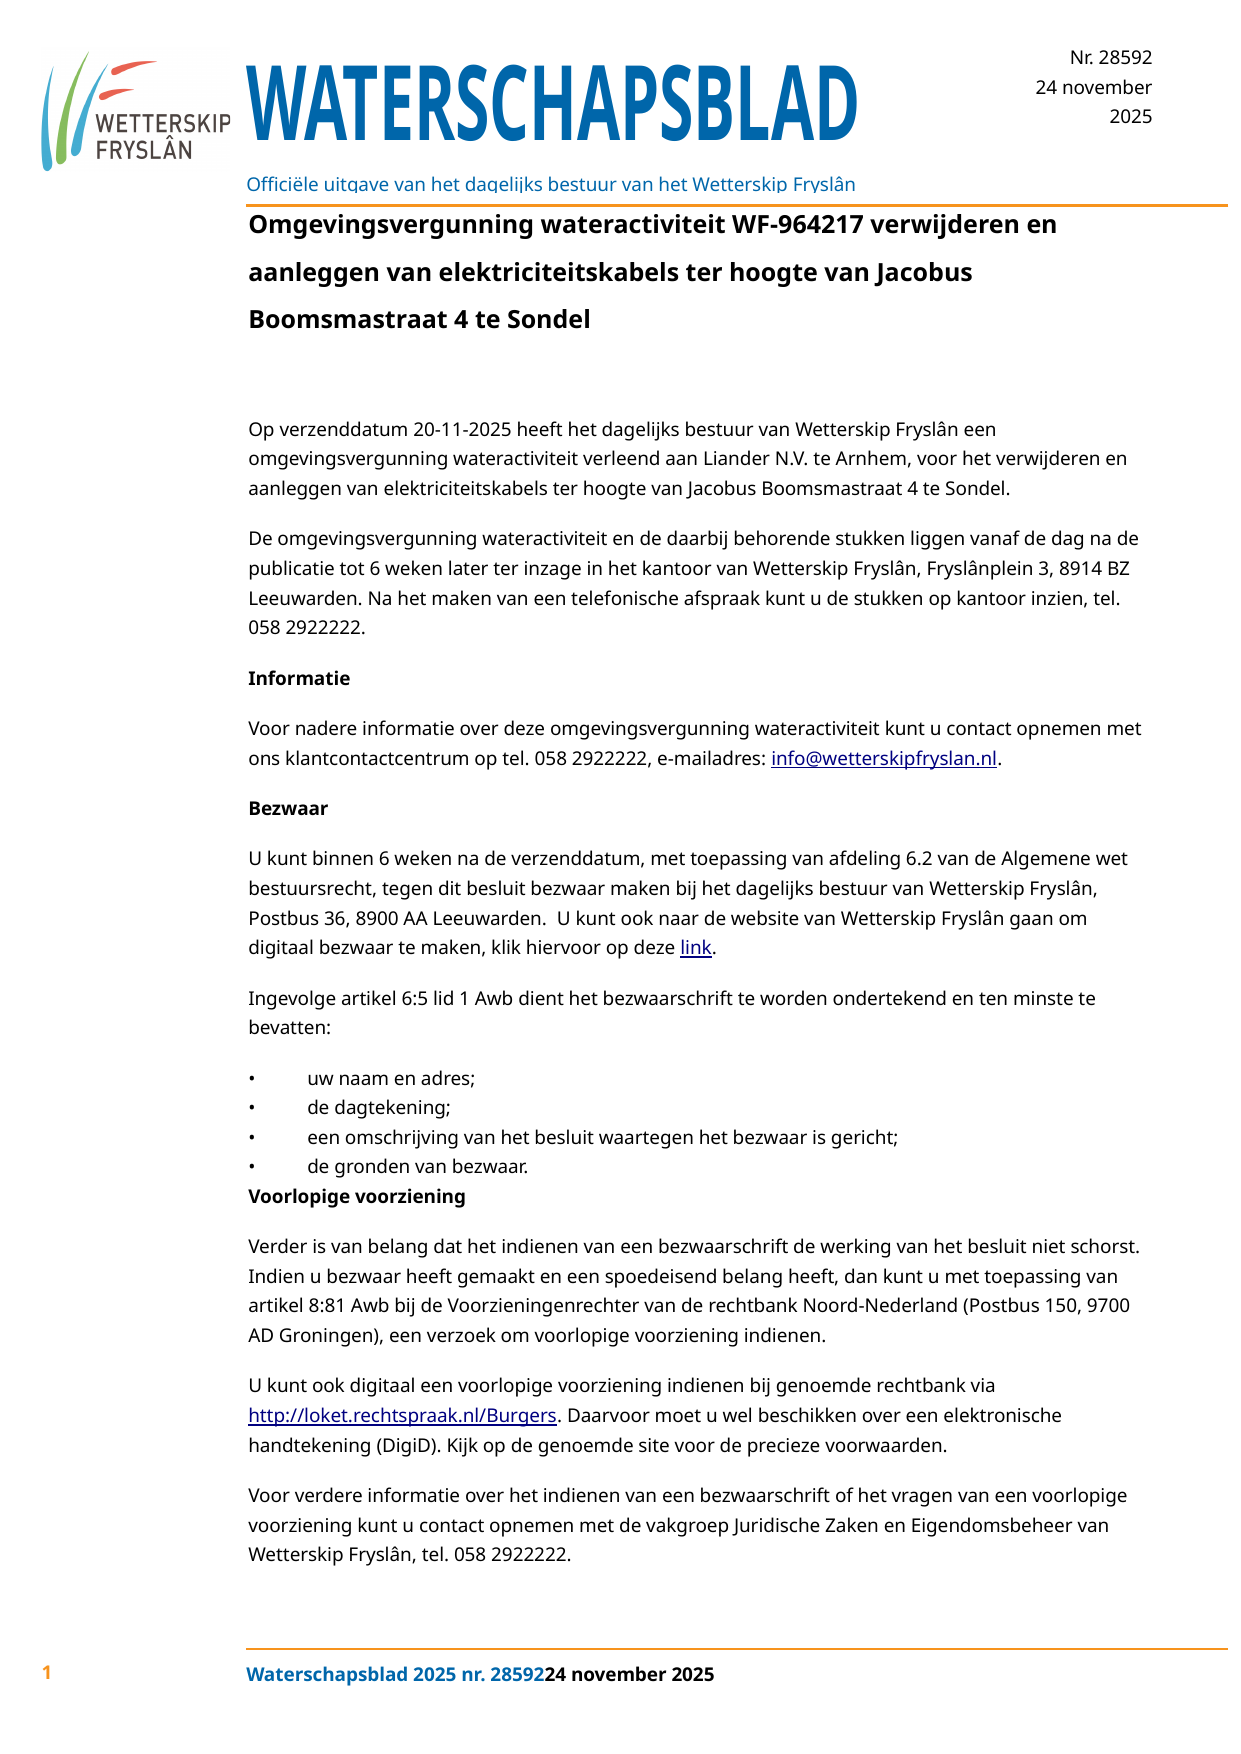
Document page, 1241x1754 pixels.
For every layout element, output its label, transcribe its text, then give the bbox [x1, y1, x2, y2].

text Verder is van belang dat het indienen van een bezwaarschrift de werking van het besluit niet schorst. Indien u bezwaar heeft gemaakt en een spoedeisend belang heeft, dan kunt u met toepassing van artikel 8:81 Awb bij de Voorzieningenrechter van de rechtbank Noord-Nederland (Postbus 150, 9700 AD Groningen), een verzoek om voorlopige voorziening indienen. [248, 1233, 1152, 1348]
list uw naam en adres; [248, 1065, 1152, 1090]
text Bezwaar [248, 795, 1152, 821]
text U kunt binnen 6 weken na de verzenddatum, met toepassing van afdeling 6.2 van de Algemene wet bestuursrecht, tegen dit besluit bezwaar maken bij het dagelijks bestuur van Wetterskip Fryslân, Postbus 36, 8900 AA Leeuwarden. U kunt ook naar de website van Wetterskip Fryslân gaan om digitaal bezwaar te maken, klik hiervoor op deze link. [248, 846, 1152, 960]
picture [41, 47, 231, 172]
text Informatie [248, 665, 1152, 690]
text Voor nadere informatie over deze omgevingsvergunning wateractiviteit kunt u contact opnemen met ons klantcontactcentrum op tel. 058 2922222, e-mailadres: info@wetterskipfryslan.nl. [248, 715, 1152, 770]
list een omschrijving van het besluit waartegen het bezwaar is gericht; [248, 1124, 1152, 1149]
list de dagtekening; [248, 1094, 1152, 1120]
text Ingevolge artikel 6:5 lid 1 Awb dient het bezwaarschrift te worden ondertekend en ten minste te bevatten: [248, 985, 1152, 1040]
text Voor verdere informatie over het indienen van een bezwaarschrift of het vragen van een voorlopige voorziening kunt u contact opnemen met de vakgroep Juridische Zaken en Eigendomsbeheer van Wetterskip Fryslân, tel. 058 2922222. [248, 1482, 1152, 1567]
text U kunt ook digitaal een voorlopige voorziening indienen bij genoemde rechtbank via http://loket.rechtspraak.nl/Burgers. Daarvoor moet u wel beschikken over een elektronische handtekening (DigiD). Kijk op de genoemde site voor de precieze voorwaarden. [248, 1373, 1152, 1457]
list de gronden van bezwaar. [248, 1153, 1152, 1179]
text De omgevingsvergunning wateractiviteit en de daarbij behorende stukken liggen vanaf de dag na de publicatie tot 6 weken later ter inzage in het kantoor van Wetterskip Fryslân, Fryslânplein 3, 8914 BZ Leeuwarden. Na het maken van een telefonische afspraak kunt u de stukken op kantoor inzien, tel. 058 2922222. [248, 526, 1152, 640]
text Voorlopige voorziening [248, 1183, 1152, 1209]
text Omgevingsvergunning wateractiviteit WF-964217 verwijderen en aanleggen van elektriciteitskabels ter hoogte van Jacobus Boomsmastraat 4 te Sondel [248, 207, 1152, 336]
text Op verzenddatum 20-11-2025 heeft het dagelijks bestuur van Wetterskip Fryslân een omgevingsvergunning wateractiviteit verleend aan Liander N.V. te Arnhem, voor het verwijderen en aanleggen van elektriciteitskabels ter hoogte van Jacobus Boomsmastraat 4 te Sondel. [248, 416, 1152, 501]
